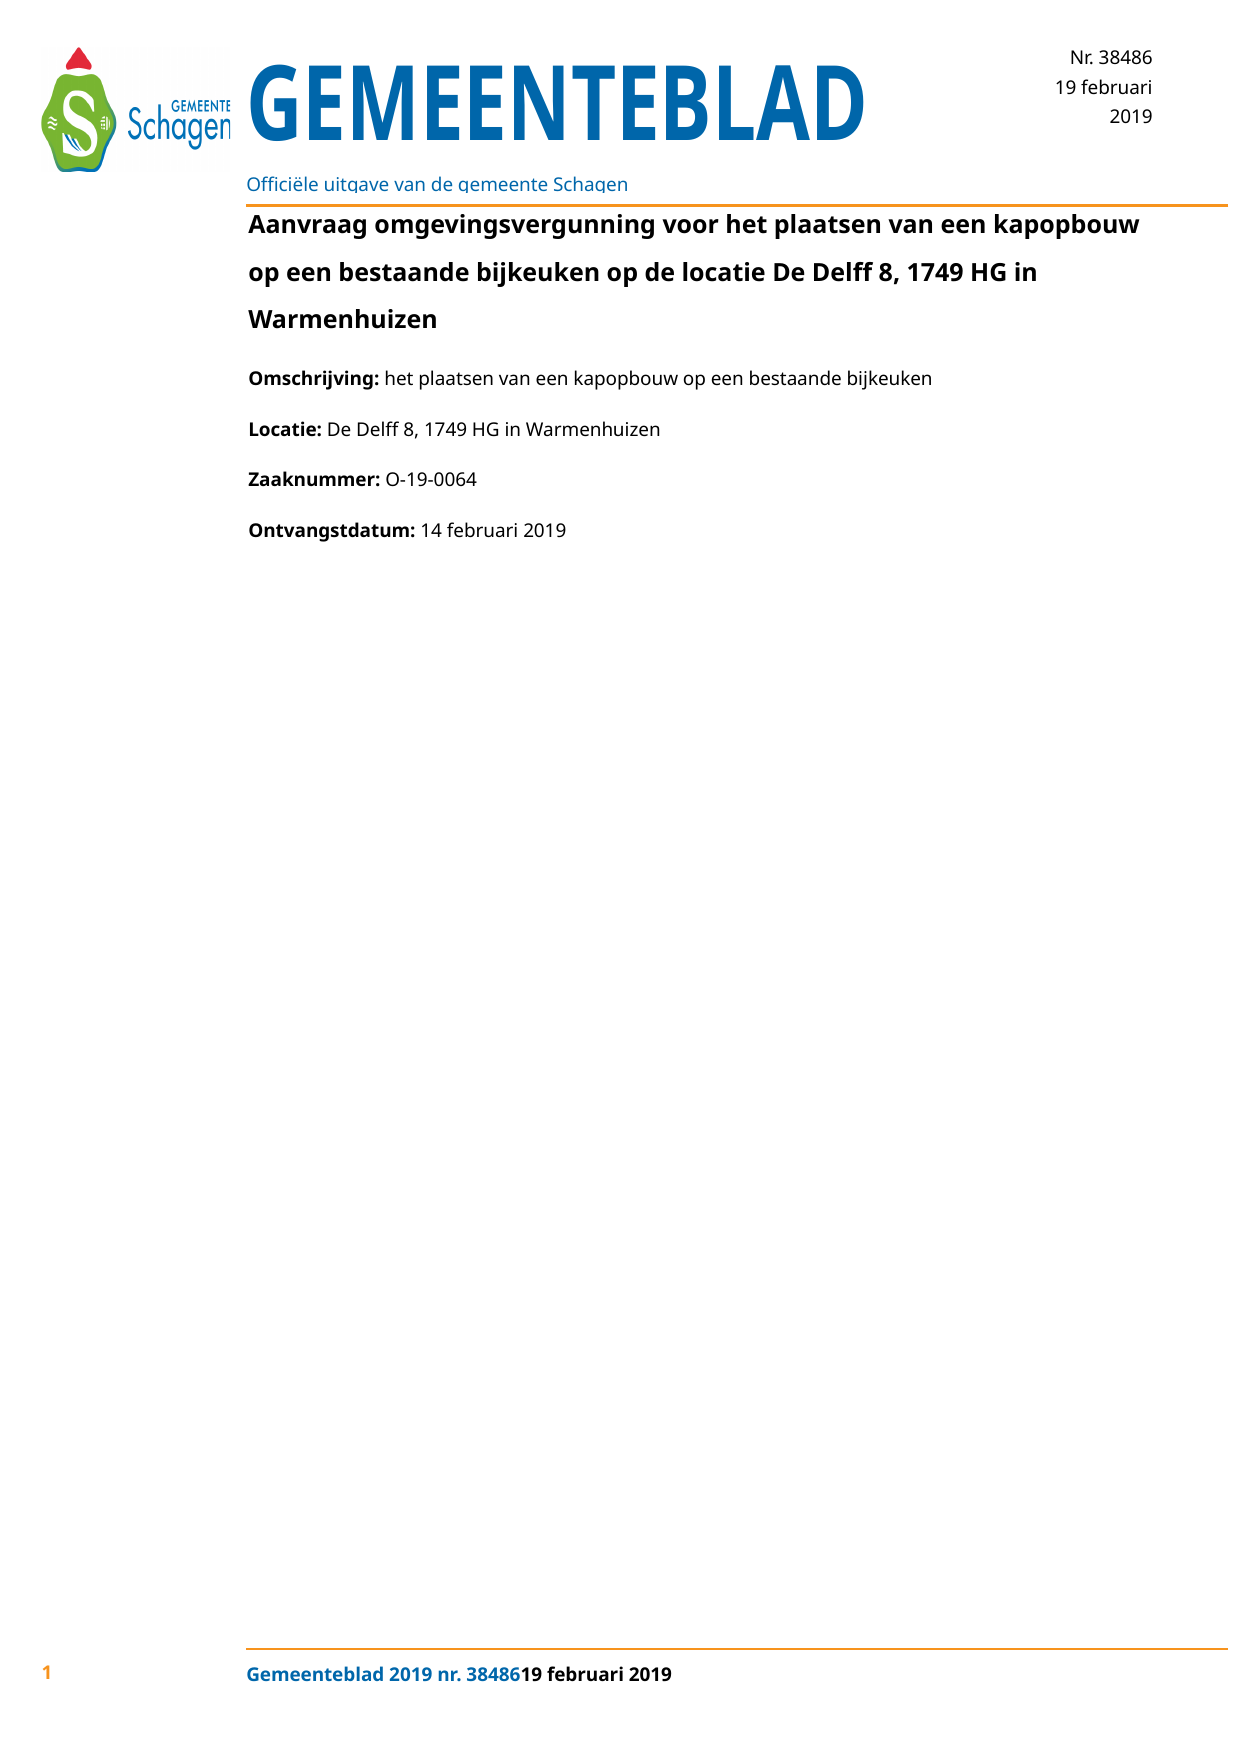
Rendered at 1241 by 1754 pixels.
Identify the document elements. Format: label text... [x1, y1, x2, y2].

text Locatie: De Delff 8, 1749 HG in Warmenhuizen [248, 416, 1152, 442]
text Aanvraag omgevingsvergunning voor het plaatsen van een kapopbouw op een bestaande bijkeuken op de locatie De Delff 8, 1749 HG in Warmenhuizen [248, 207, 1152, 336]
text Zaaknummer: O-19-0064 [248, 466, 1152, 492]
picture [41, 47, 231, 172]
text Ontvangstdatum: 14 februari 2019 [248, 517, 1152, 542]
text Omschrijving: het plaatsen van een kapopbouw op een bestaande bijkeuken [248, 366, 1152, 391]
